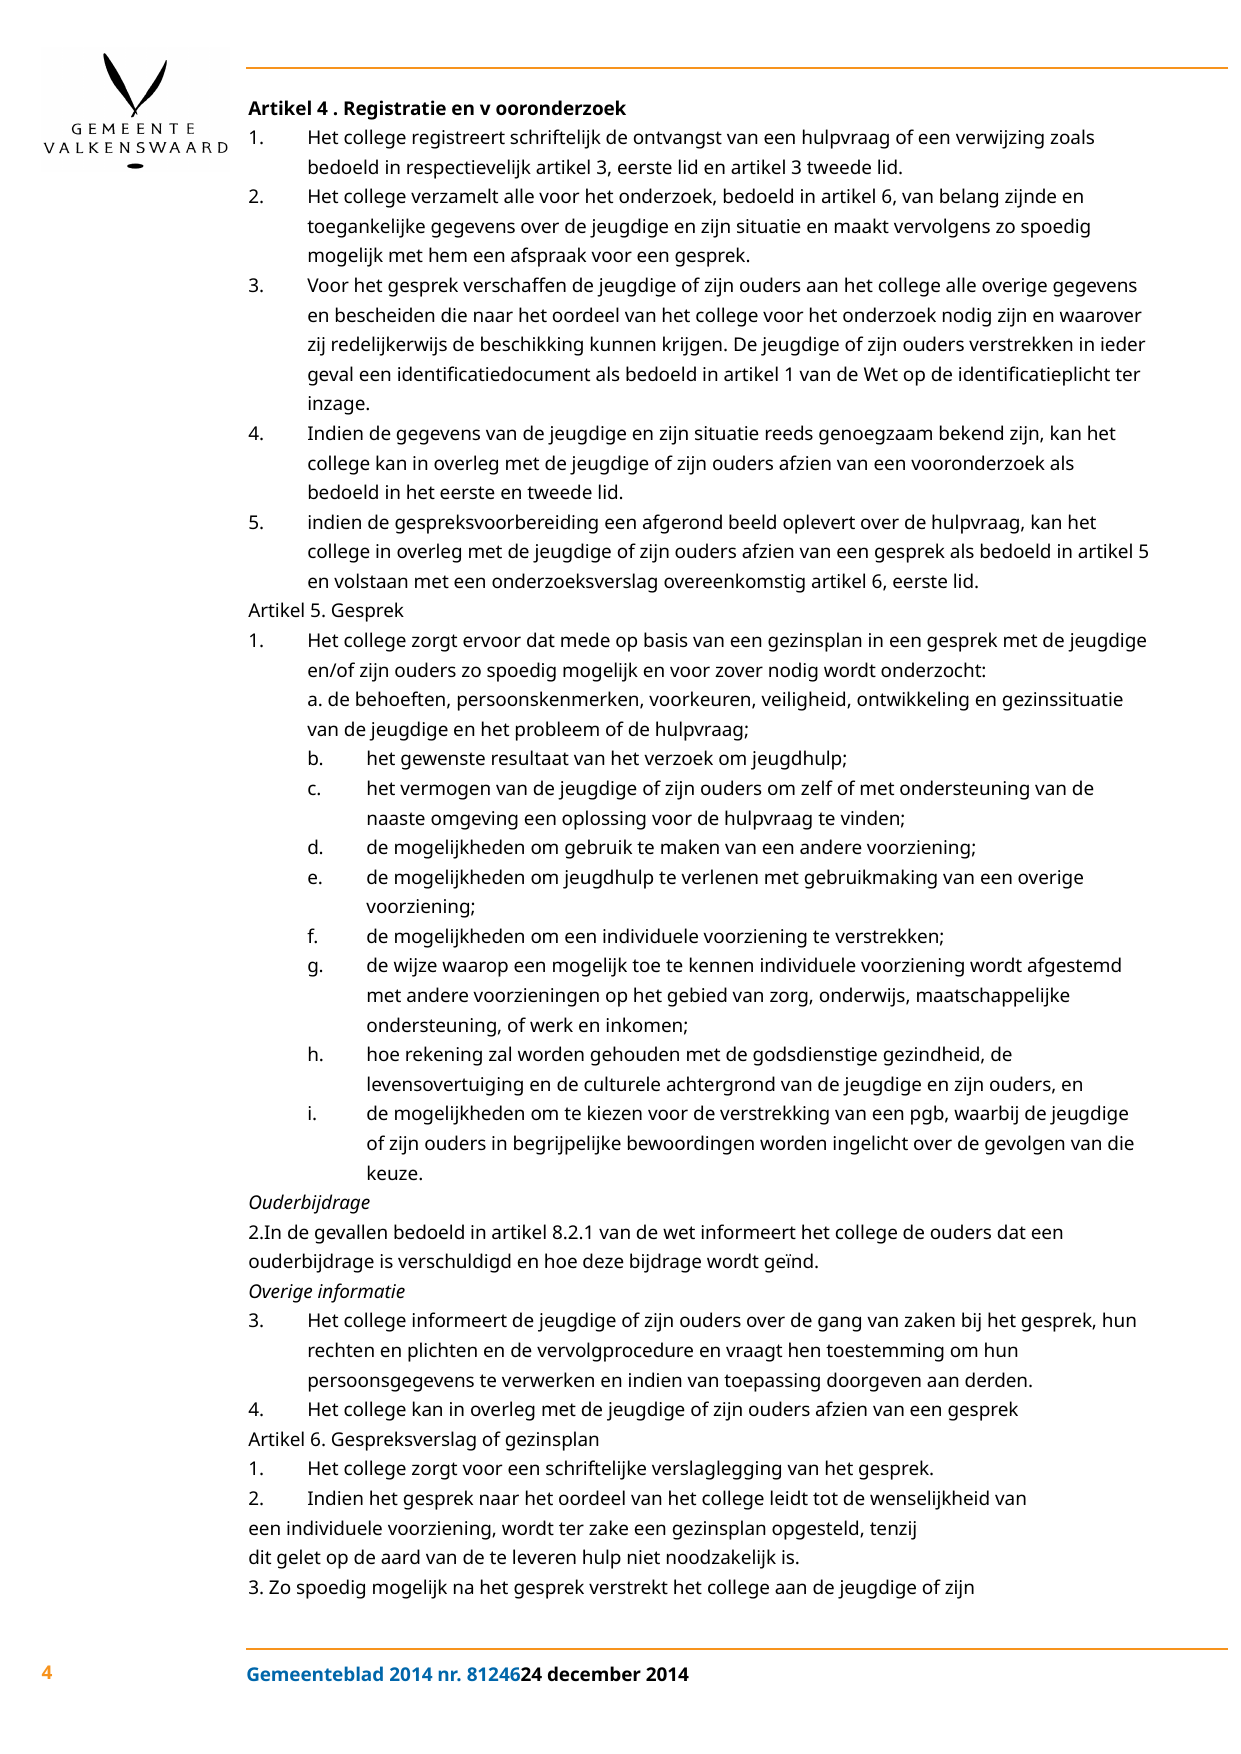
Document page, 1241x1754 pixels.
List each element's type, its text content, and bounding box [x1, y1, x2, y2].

list Het college verzamelt alle voor het onderzoek, bedoeld in artikel 6, van belang zijnde en toegankelijke gegevens over de jeugdige en zijn situatie en maakt vervolgens zo spoedig mogelijk met hem een afspraak voor een gesprek. [248, 183, 1152, 268]
list het gewenste resultaat van het verzoek om jeugdhulp; [307, 746, 1152, 771]
list het vermogen van de jeugdige of zijn ouders om zelf of met ondersteuning van de naaste omgeving een oplossing voor de hulpvraag te vinden; [307, 775, 1152, 831]
text Ouderbijdrage [248, 1189, 1152, 1215]
list de mogelijkheden om gebruik te maken van een andere voorziening; [307, 834, 1152, 860]
list indien de gespreksvoorbereiding een afgerond beeld oplevert over de hulpvraag, kan het college in overleg met de jeugdige of zijn ouders afzien van een gesprek als bedoeld in artikel 5 en volstaan met een onderzoeksverslag overeenkomstig artikel 6, eerste lid. [248, 509, 1152, 594]
list Het college zorgt voor een schriftelijke verslaglegging van het gesprek. [248, 1456, 1152, 1481]
list hoe rekening zal worden gehouden met de godsdienstige gezindheid, de levensovertuiging en de culturele achtergrond van de jeugdige en zijn ouders, en [307, 1041, 1152, 1097]
text Artikel 4 . Registratie en v ooronderzoek [248, 95, 1152, 121]
list Het college registreert schriftelijk de ontvangst van een hulpvraag of een verwijzing zoals bedoeld in respectievelijk artikel 3, eerste lid en artikel 3 tweede lid. [248, 124, 1152, 180]
list Het college kan in overleg met de jeugdige of zijn ouders afzien van een gesprek [248, 1396, 1152, 1422]
list Indien het gesprek naar het oordeel van het college leidt tot de wenselijkheid van [248, 1485, 1152, 1511]
list Voor het gesprek verschaffen de jeugdige of zijn ouders aan het college alle overige gegevens en bescheiden die naar het oordeel van het college voor het onderzoek nodig zijn en waarover zij redelijkerwijs de beschikking kunnen krijgen. De jeugdige of zijn ouders verstrekken in ieder geval een identificatiedocument als bedoeld in artikel 1 van de Wet op de identificatieplicht ter inzage. [248, 272, 1152, 416]
list Het college zorgt ervoor dat mede op basis van een gezinsplan in een gesprek met de jeugdige en/of zijn ouders zo spoedig mogelijk en voor zover nodig wordt onderzocht: [248, 627, 1152, 683]
list Het college informeert de jeugdige of zijn ouders over de gang van zaken bij het gesprek, hun rechten en plichten en de vervolgprocedure en vraagt hen toestemming om hun persoonsgegevens te verwerken en indien van toepassing doorgeven aan derden. [248, 1308, 1152, 1393]
list de mogelijkheden om jeugdhulp te verlenen met gebruikmaking van een overige voorziening; [307, 864, 1152, 919]
text Artikel 5. Gesprek [248, 598, 1152, 623]
text 2.In de gevallen bedoeld in artikel 8.2.1 van de wet informeert het college de ouders dat een ouderbijdrage is verschuldigd en hoe deze bijdrage wordt geïnd. [248, 1219, 1152, 1274]
list de mogelijkheden om te kiezen voor de verstrekking van een pgb, waarbij de jeugdige of zijn ouders in begrijpelijke bewoordingen worden ingelicht over de gevolgen van die keuze. [307, 1101, 1152, 1186]
text Artikel 6. Gespreksverslag of gezinsplan [248, 1426, 1152, 1452]
list Indien de gegevens van de jeugdige en zijn situatie reeds genoegzaam bekend zijn, kan het college kan in overleg met de jeugdige of zijn ouders afzien van een vooronderzoek als bedoeld in het eerste en tweede lid. [248, 420, 1152, 505]
text dit gelet op de aard van de te leveren hulp niet noodzakelijk is. [248, 1544, 1152, 1570]
list de wijze waarop een mogelijk toe te kennen individuele voorziening wordt afgestemd met andere voorzieningen op het gebied van zorg, onderwijs, maatschappelijke ondersteuning, of werk en inkomen; [307, 953, 1152, 1038]
text een individuele voorziening, wordt ter zake een gezinsplan opgesteld, tenzij [248, 1515, 1152, 1541]
text 3. Zo spoedig mogelijk na het gesprek verstrekt het college aan de jeugdige of zijn [248, 1574, 1152, 1600]
text Overige informatie [248, 1278, 1152, 1304]
list de mogelijkheden om een individuele voorziening te verstrekken; [307, 923, 1152, 949]
picture [41, 47, 231, 172]
list a. de behoeften, persoonskenmerken, voorkeuren, veiligheid, ontwikkeling en gezinssituatie van de jeugdige en het probleem of de hulpvraag; [248, 686, 1152, 742]
